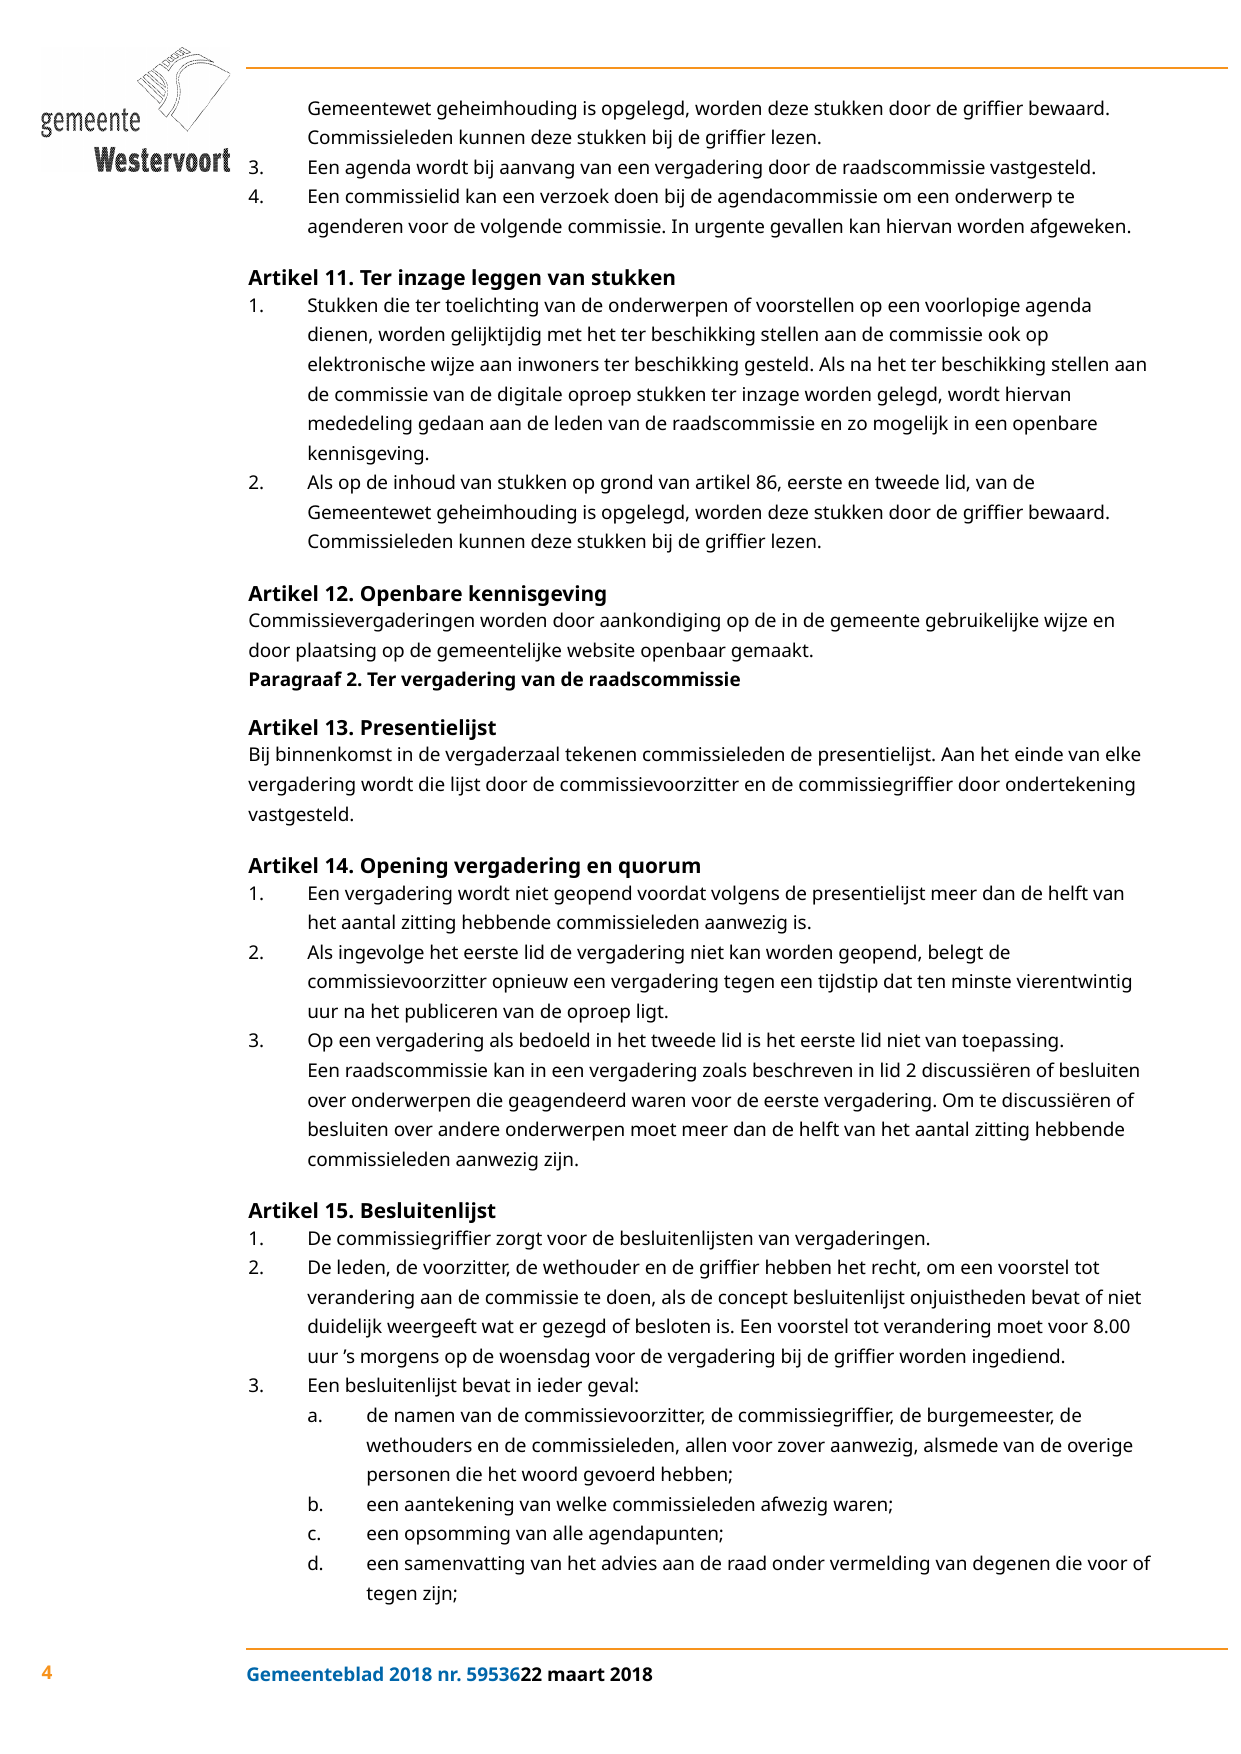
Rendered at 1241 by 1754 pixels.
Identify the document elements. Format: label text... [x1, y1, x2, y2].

text Artikel 15. Besluitenlijst [248, 1196, 1152, 1225]
list een samenvatting van het advies aan de raad onder vermelding van degenen die voor of tegen zijn; [307, 1550, 1152, 1606]
list Een vergadering wordt niet geopend voordat volgens de presentielijst meer dan de helft van het aantal zitting hebbende commissieleden aanwezig is. [248, 880, 1152, 935]
list De commissiegriffier zorgt voor de besluitenlijsten van vergaderingen. [248, 1225, 1152, 1251]
list Op een vergadering als bedoeld in het tweede lid is het eerste lid niet van toepassing. [248, 1028, 1152, 1053]
list Een agenda wordt bij aanvang van een vergadering door de raadscommissie vastgesteld. [248, 154, 1152, 180]
list Als op de inhoud van stukken op grond van artikel 86, eerste en tweede lid, van de Gemeentewet geheimhouding is opgelegd, worden deze stukken door de griffier bewaard. Commissieleden kunnen deze stukken bij de griffier lezen. [248, 469, 1152, 554]
picture [41, 47, 231, 172]
text Artikel 14. Opening vergadering en quorum [248, 851, 1152, 880]
list Een raadscommissie kan in een vergadering zoals beschreven in lid 2 discussiëren of besluiten over onderwerpen die geagendeerd waren voor de eerste vergadering. Om te discussiëren of besluiten over andere onderwerpen moet meer dan de helft van het aantal zitting hebbende commissieleden aanwezig zijn. [248, 1057, 1152, 1172]
list een opsomming van alle agendapunten; [307, 1521, 1152, 1546]
text Artikel 13. Presentielijst [248, 713, 1152, 742]
text Bij binnenkomst in de vergaderzaal tekenen commissieleden de presentielijst. Aan het einde van elke vergadering wordt die lijst door de commissievoorzitter en de commissiegriffier door ondertekening vastgesteld. [248, 742, 1152, 827]
text Commissievergaderingen worden door aankondiging op de in de gemeente gebruikelijke wijze en door plaatsing op de gemeentelijke website openbaar gemaakt. [248, 607, 1152, 663]
list Gemeentewet geheimhouding is opgelegd, worden deze stukken door de griffier bewaard. Commissieleden kunnen deze stukken bij de griffier lezen. [248, 95, 1152, 150]
text Artikel 12. Openbare kennisgeving [248, 579, 1152, 607]
list Een besluitenlijst bevat in ieder geval: [248, 1373, 1152, 1398]
text Artikel 11. Ter inzage leggen van stukken [248, 263, 1152, 292]
list Stukken die ter toelichting van de onderwerpen of voorstellen op een voorlopige agenda dienen, worden gelijktijdig met het ter beschikking stellen aan de commissie ook op elektronische wijze aan inwoners ter beschikking gesteld. Als na het ter beschikking stellen aan de commissie van de digitale oproep stukken ter inzage worden gelegd, wordt hiervan mededeling gedaan aan de leden van de raadscommissie en zo mogelijk in een openbare kennisgeving. [248, 292, 1152, 466]
list Een commissielid kan een verzoek doen bij de agendacommissie om een onderwerp te agenderen voor de volgende commissie. In urgente gevallen kan hiervan worden afgeweken. [248, 183, 1152, 239]
text Paragraaf 2. Ter vergadering van de raadscommissie [248, 667, 1152, 692]
list een aantekening van welke commissieleden afwezig waren; [307, 1491, 1152, 1517]
list de namen van de commissievoorzitter, de commissiegriffier, de burgemeester, de wethouders en de commissieleden, allen voor zover aanwezig, alsmede van de overige personen die het woord gevoerd hebben; [307, 1402, 1152, 1487]
list De leden, de voorzitter, de wethouder en de griffier hebben het recht, om een voorstel tot verandering aan de commissie te doen, als de concept besluitenlijst onjuistheden bevat of niet duidelijk weergeeft wat er gezegd of besloten is. Een voorstel tot verandering moet voor 8.00 uur ’s morgens op de woensdag voor de vergadering bij de griffier worden ingediend. [248, 1254, 1152, 1369]
list Als ingevolge het eerste lid de vergadering niet kan worden geopend, belegt de commissievoorzitter opnieuw een vergadering tegen een tijdstip dat ten minste vierentwintig uur na het publiceren van de oproep ligt. [248, 939, 1152, 1024]
